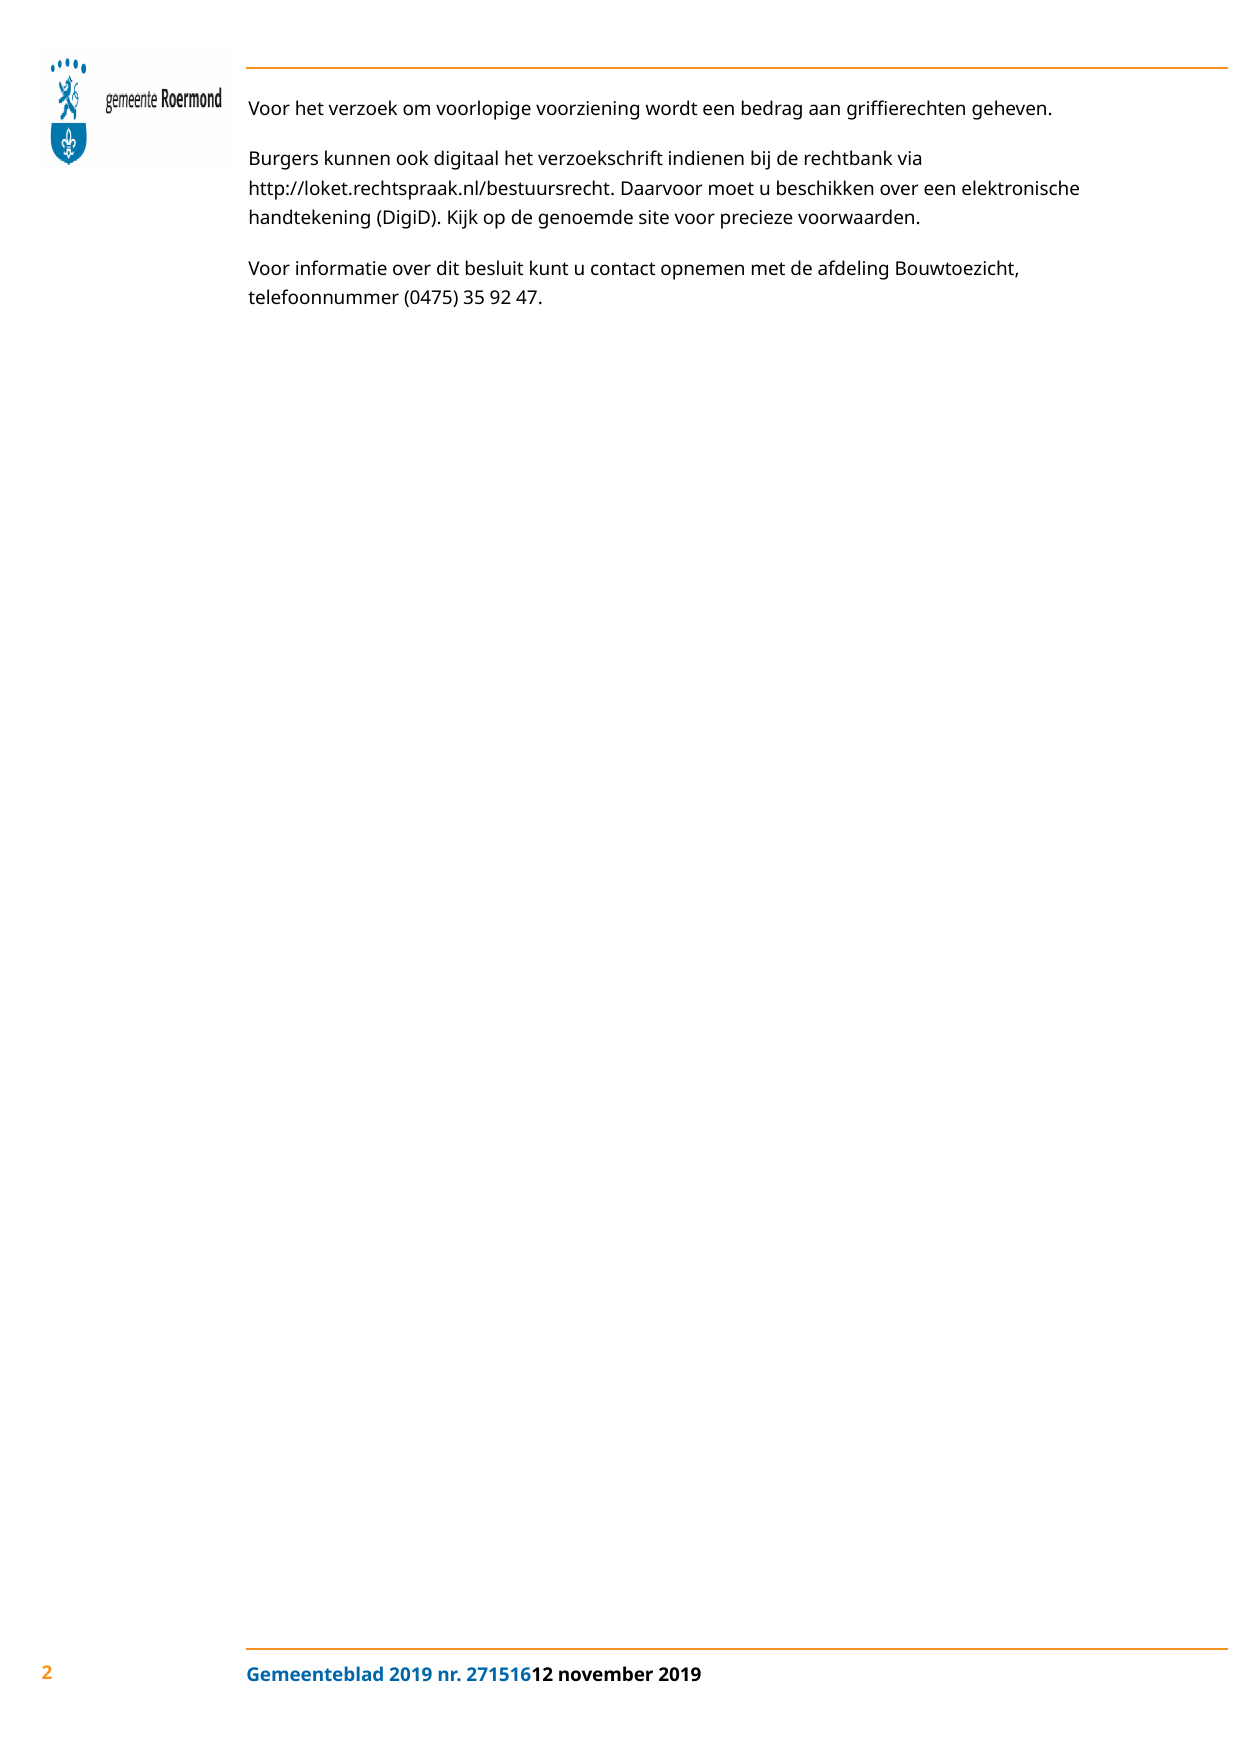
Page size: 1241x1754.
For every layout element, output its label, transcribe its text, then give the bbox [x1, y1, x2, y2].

text Voor informatie over dit besluit kunt u contact opnemen met de afdeling Bouwtoezicht, telefoonnummer (0475) 35 92 47. [248, 255, 1152, 310]
picture [41, 47, 231, 172]
text Burgers kunnen ook digitaal het verzoekschrift indienen bij de rechtbank via http://loket.rechtspraak.nl/bestuursrecht. Daarvoor moet u beschikken over een elektronische handtekening (DigiD). Kijk op de genoemde site voor precieze voorwaarden. [248, 145, 1152, 230]
text Voor het verzoek om voorlopige voorziening wordt een bedrag aan griffierechten geheven. [248, 95, 1152, 121]
